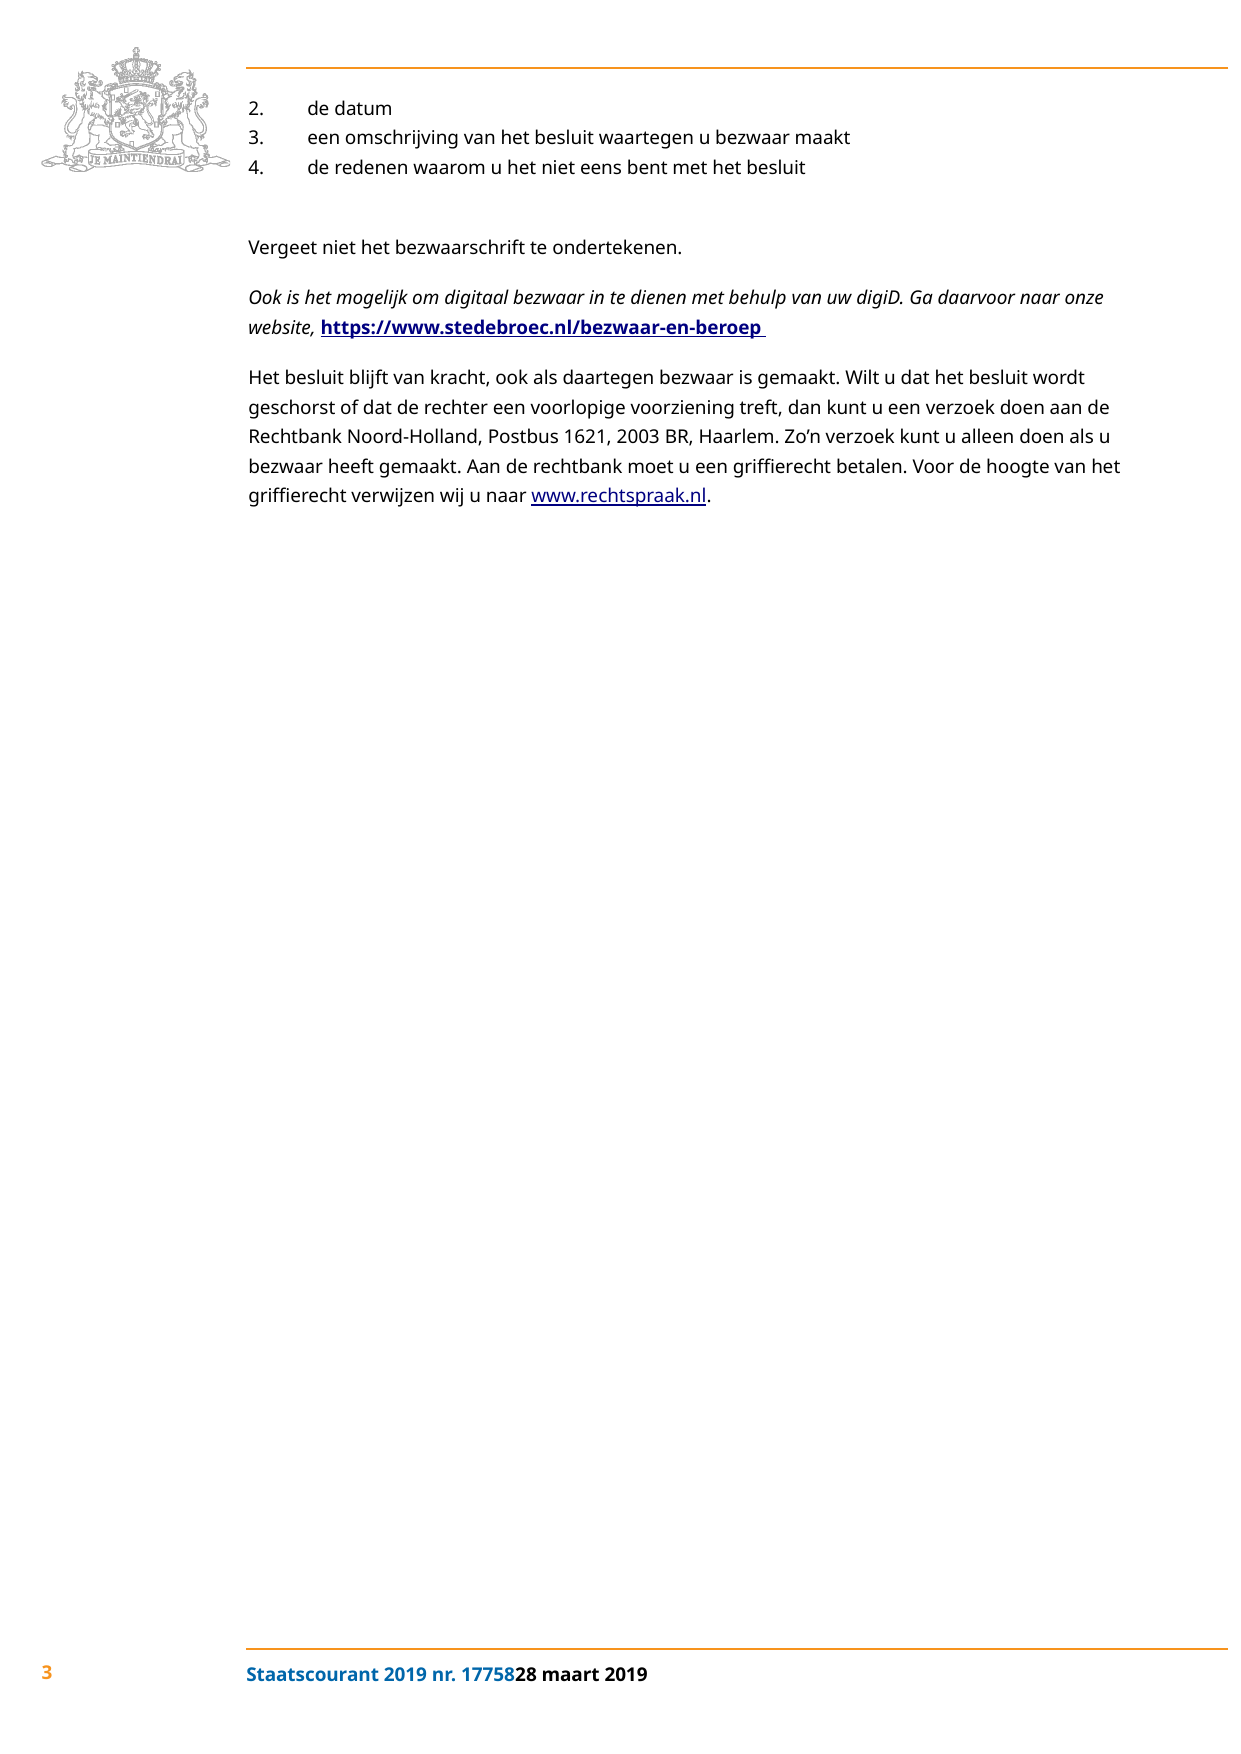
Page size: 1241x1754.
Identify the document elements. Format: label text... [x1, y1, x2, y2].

list een omschrijving van het besluit waartegen u bezwaar maakt [248, 124, 1152, 150]
text Vergeet niet het bezwaarschrift te ondertekenen. [248, 234, 1152, 260]
text Ook is het mogelijk om digitaal bezwaar in te dienen met behulp van uw digiD. Ga daarvoor naar onze website, https://www.stedebroec.nl/bezwaar-en-beroep [248, 284, 1152, 340]
picture [41, 47, 231, 172]
text Het besluit blijft van kracht, ook als daartegen bezwaar is gemaakt. Wilt u dat het besluit wordt geschorst of dat de rechter een voorlopige voorziening treft, dan kunt u een verzoek doen aan de Rechtbank Noord-Holland, Postbus 1621, 2003 BR, Haarlem. Zo’n verzoek kunt u alleen doen als u bezwaar heeft gemaakt. Aan de rechtbank moet u een griffierecht betalen. Voor de hoogte van het griffierecht verwijzen wij u naar www.rechtspraak.nl. [248, 364, 1152, 508]
list de datum [248, 95, 1152, 121]
list de redenen waarom u het niet eens bent met het besluit [248, 154, 1152, 180]
